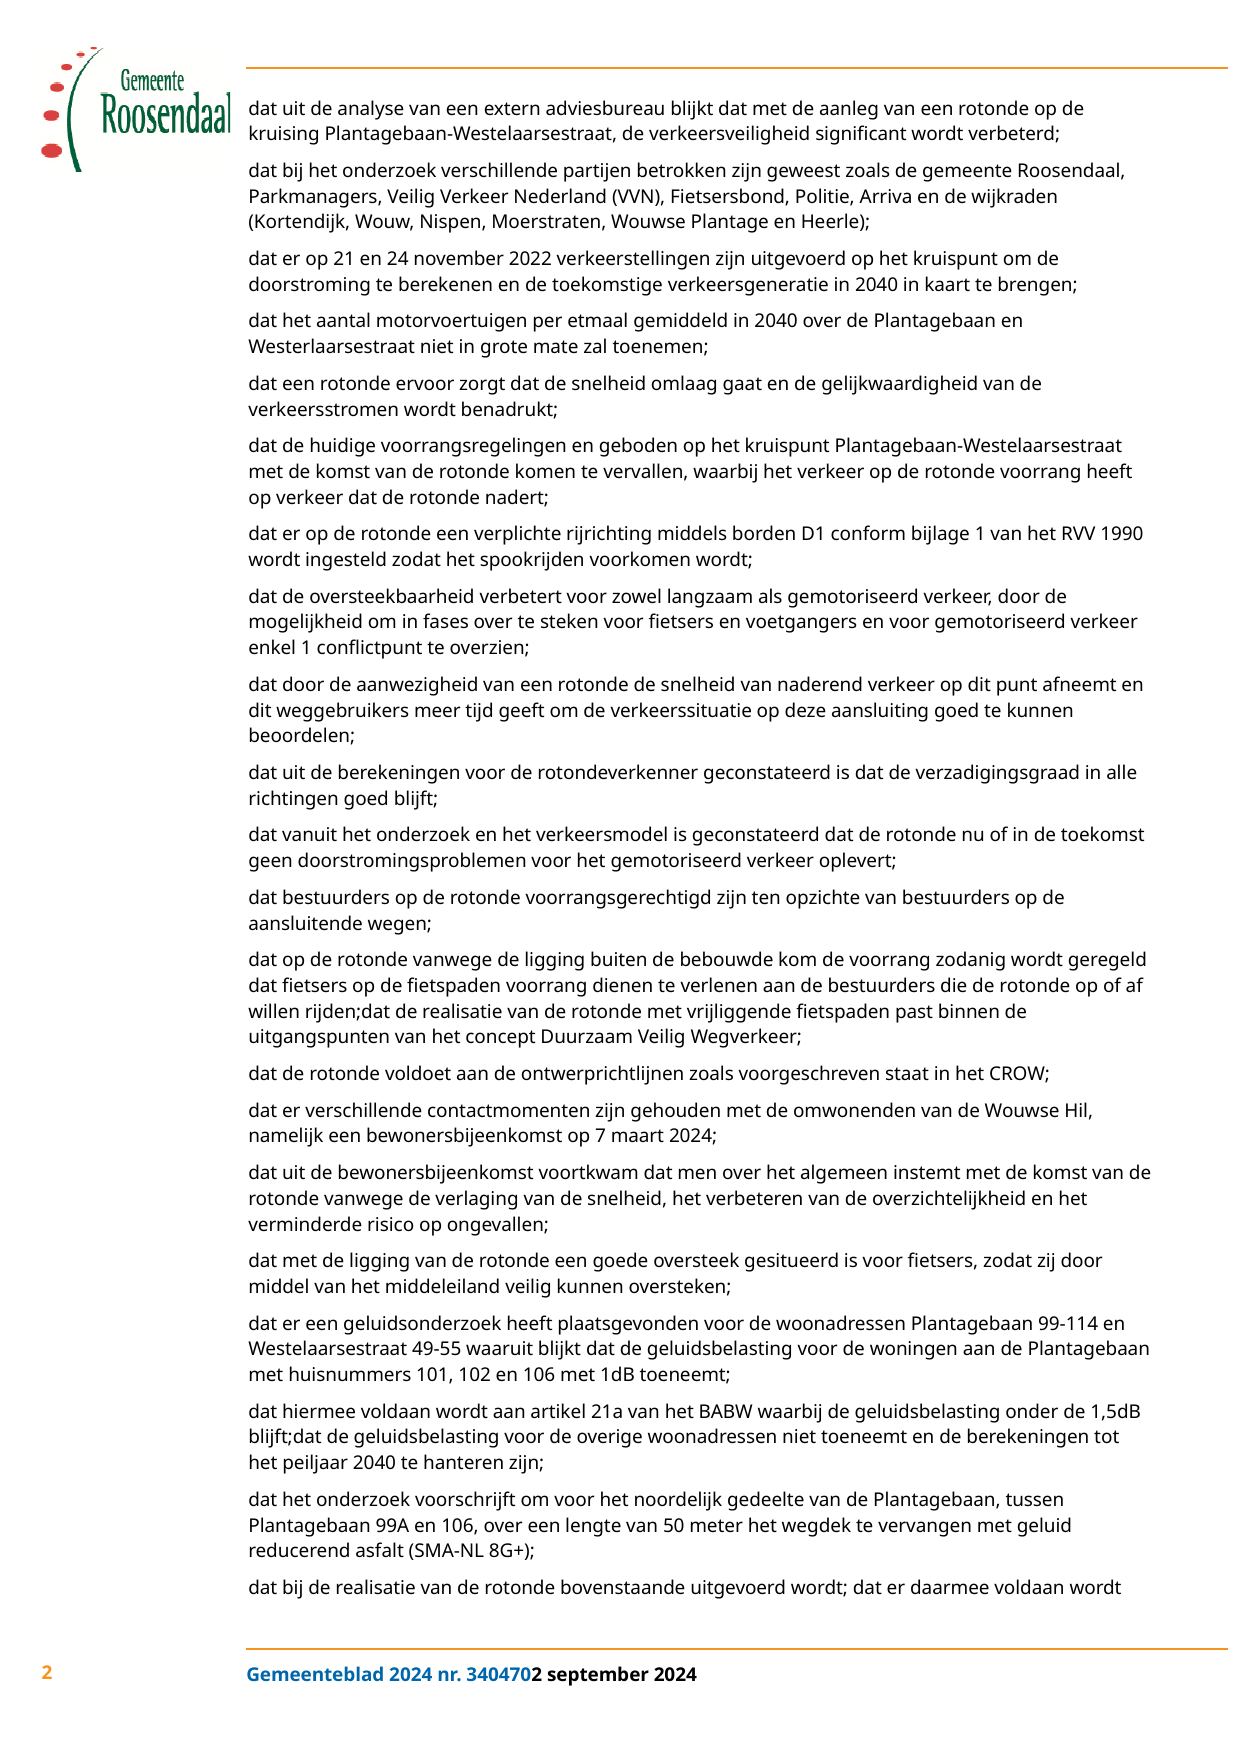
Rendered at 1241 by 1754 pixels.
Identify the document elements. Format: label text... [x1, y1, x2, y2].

text dat er op 21 en 24 november 2022 verkeerstellingen zijn uitgevoerd op het kruispunt om de doorstroming te berekenen en de toekomstige verkeersgeneratie in 2040 in kaart te brengen; [248, 245, 1152, 297]
text dat er een geluidsonderzoek heeft plaatsgevonden voor de woonadressen Plantagebaan 99-114 en Westelaarsestraat 49-55 waaruit blijkt dat de geluidsbelasting voor de woningen aan de Plantagebaan met huisnummers 101, 102 en 106 met 1dB toeneemt; [248, 1310, 1152, 1387]
text dat er op de rotonde een verplichte rijrichting middels borden D1 conform bijlage 1 van het RVV 1990 wordt ingesteld zodat het spookrijden voorkomen wordt; [248, 521, 1152, 572]
text dat bij het onderzoek verschillende partijen betrokken zijn geweest zoals de gemeente Roosendaal, Parkmanagers, Veilig Verkeer Nederland (VVN), Fietsersbond, Politie, Arriva en de wijkraden (Kortendijk, Wouw, Nispen, Moerstraten, Wouwse Plantage en Heerle); [248, 157, 1152, 234]
text dat hiermee voldaan wordt aan artikel 21a van het BABW waarbij de geluidsbelasting onder de 1,5dB blijft;dat de geluidsbelasting voor de overige woonadressen niet toeneemt en de berekeningen tot het peiljaar 2040 te hanteren zijn; [248, 1398, 1152, 1475]
text dat bij de realisatie van de rotonde bovenstaande uitgevoerd wordt; dat er daarmee voldaan wordt [248, 1574, 1152, 1600]
text dat de rotonde voldoet aan de ontwerprichtlijnen zoals voorgeschreven staat in het CROW; [248, 1060, 1152, 1086]
text dat er verschillende contactmomenten zijn gehouden met de omwonenden van de Wouwse Hil, namelijk een bewonersbijeenkomst op 7 maart 2024; [248, 1097, 1152, 1148]
text dat de huidige voorrangsregelingen en geboden op het kruispunt Plantagebaan-Westelaarsestraat met de komst van de rotonde komen te vervallen, waarbij het verkeer op de rotonde voorrang heeft op verkeer dat de rotonde nadert; [248, 432, 1152, 510]
text dat met de ligging van de rotonde een goede oversteek gesitueerd is voor fietsers, zodat zij door middel van het middeleiland veilig kunnen oversteken; [248, 1247, 1152, 1299]
text dat het aantal motorvoertuigen per etmaal gemiddeld in 2040 over de Plantagebaan en Westerlaarsestraat niet in grote mate zal toenemen; [248, 308, 1152, 359]
text dat door de aanwezigheid van een rotonde de snelheid van naderend verkeer op dit punt afneemt en dit weggebruikers meer tijd geeft om de verkeerssituatie op deze aansluiting goed te kunnen beoordelen; [248, 671, 1152, 748]
text dat uit de bewonersbijeenkomst voortkwam dat men over het algemeen instemt met de komst van de rotonde vanwege de verlaging van de snelheid, het verbeteren van de overzichtelijkheid en het verminderde risico op ongevallen; [248, 1159, 1152, 1237]
picture [41, 47, 231, 172]
text dat uit de analyse van een extern adviesbureau blijkt dat met de aanleg van een rotonde op de kruising Plantagebaan-Westelaarsestraat, de verkeersveiligheid significant wordt verbeterd; [248, 95, 1152, 146]
text dat vanuit het onderzoek en het verkeersmodel is geconstateerd dat de rotonde nu of in de toekomst geen doorstromingsproblemen voor het gemotoriseerd verkeer oplevert; [248, 822, 1152, 873]
text dat uit de berekeningen voor de rotondeverkenner geconstateerd is dat de verzadigingsgraad in alle richtingen goed blijft; [248, 759, 1152, 811]
text dat bestuurders op de rotonde voorrangsgerechtigd zijn ten opzichte van bestuurders op de aansluitende wegen; [248, 884, 1152, 936]
text dat op de rotonde vanwege de ligging buiten de bebouwde kom de voorrang zodanig wordt geregeld dat fietsers op de fietspaden voorrang dienen te verlenen aan de bestuurders die de rotonde op of af willen rijden;dat de realisatie van de rotonde met vrijliggende fietspaden past binnen de uitgangspunten van het concept Duurzaam Veilig Wegverkeer; [248, 946, 1152, 1049]
text dat de oversteekbaarheid verbetert voor zowel langzaam als gemotoriseerd verkeer, door de mogelijkheid om in fases over te steken voor fietsers en voetgangers en voor gemotoriseerd verkeer enkel 1 conflictpunt te overzien; [248, 583, 1152, 660]
text dat het onderzoek voorschrijft om voor het noordelijk gedeelte van de Plantagebaan, tussen Plantagebaan 99A en 106, over een lengte van 50 meter het wegdek te vervangen met geluid reducerend asfalt (SMA-NL 8G+); [248, 1486, 1152, 1563]
text dat een rotonde ervoor zorgt dat de snelheid omlaag gaat en de gelijkwaardigheid van de verkeersstromen wordt benadrukt; [248, 370, 1152, 422]
